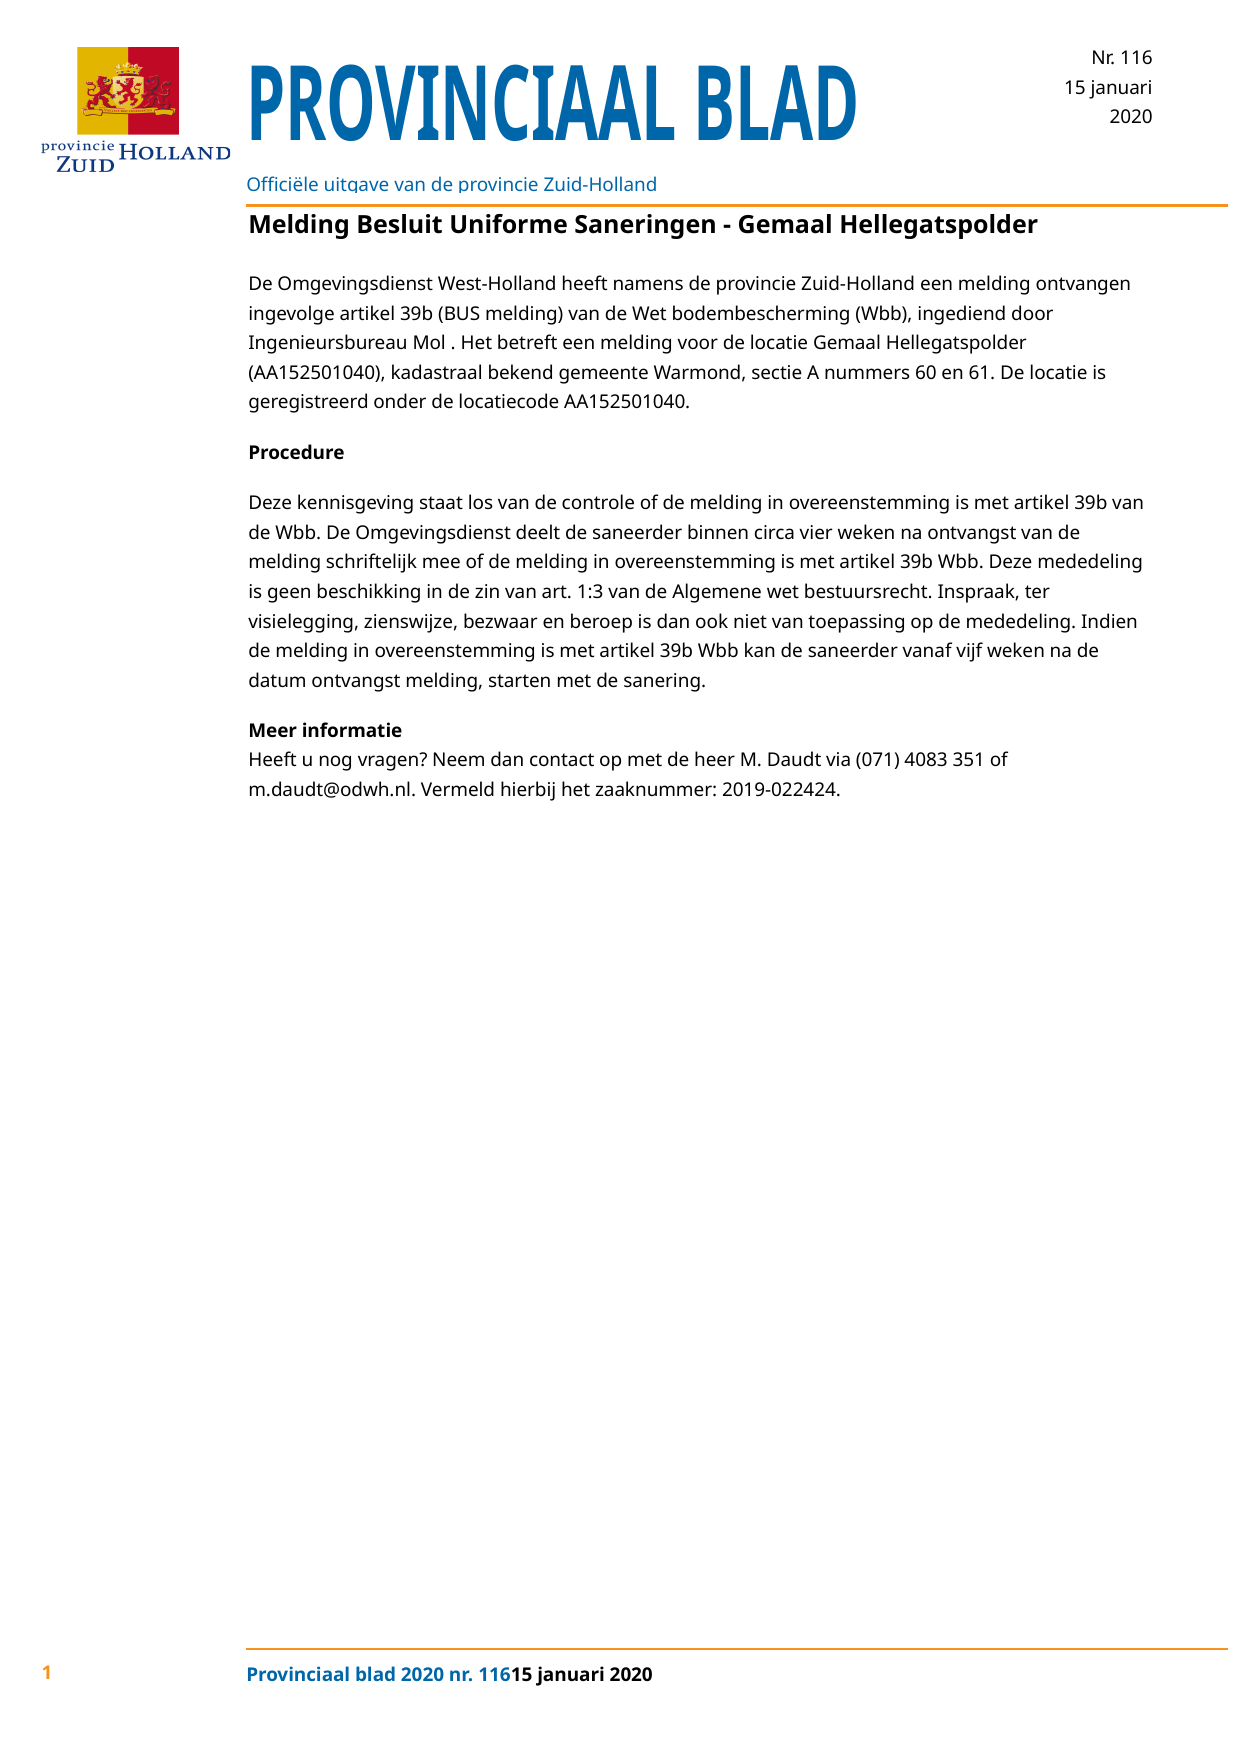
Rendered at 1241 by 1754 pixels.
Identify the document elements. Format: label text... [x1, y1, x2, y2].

text Deze kennisgeving staat los van de controle of de melding in overeenstemming is met artikel 39b van de Wbb. De Omgevingsdienst deelt de saneerder binnen circa vier weken na ontvangst van de melding schriftelijk mee of de melding in overeenstemming is met artikel 39b Wbb. Deze mededeling is geen beschikking in de zin van art. 1:3 van de Algemene wet bestuursrecht. Inspraak, ter visielegging, zienswijze, bezwaar en beroep is dan ook niet van toepassing op de mededeling. Indien de melding in overeenstemming is met artikel 39b Wbb kan de saneerder vanaf vijf weken na de datum ontvangst melding, starten met de sanering. [248, 489, 1152, 693]
text De Omgevingsdienst West-Holland heeft namens de provincie Zuid-Holland een melding ontvangen ingevolge artikel 39b (BUS melding) van de Wet bodembescherming (Wbb), ingediend door Ingenieursbureau Mol . Het betreft een melding voor de locatie Gemaal Hellegatspolder (AA152501040), kadastraal bekend gemeente Warmond, sectie A nummers 60 en 61. De locatie is geregistreerd onder de locatiecode AA152501040. [248, 270, 1152, 414]
text Heeft u nog vragen? Neem dan contact op met de heer M. Daudt via (071) 4083 351 of m.daudt@odwh.nl. Vermeld hierbij het zaaknummer: 2019-022424. [248, 746, 1152, 802]
table_header Meer informatie [248, 718, 1152, 743]
text Procedure [248, 439, 1152, 465]
text Melding Besluit Uniforme Saneringen - Gemaal Hellegatspolder [248, 207, 1152, 241]
picture [41, 47, 231, 172]
